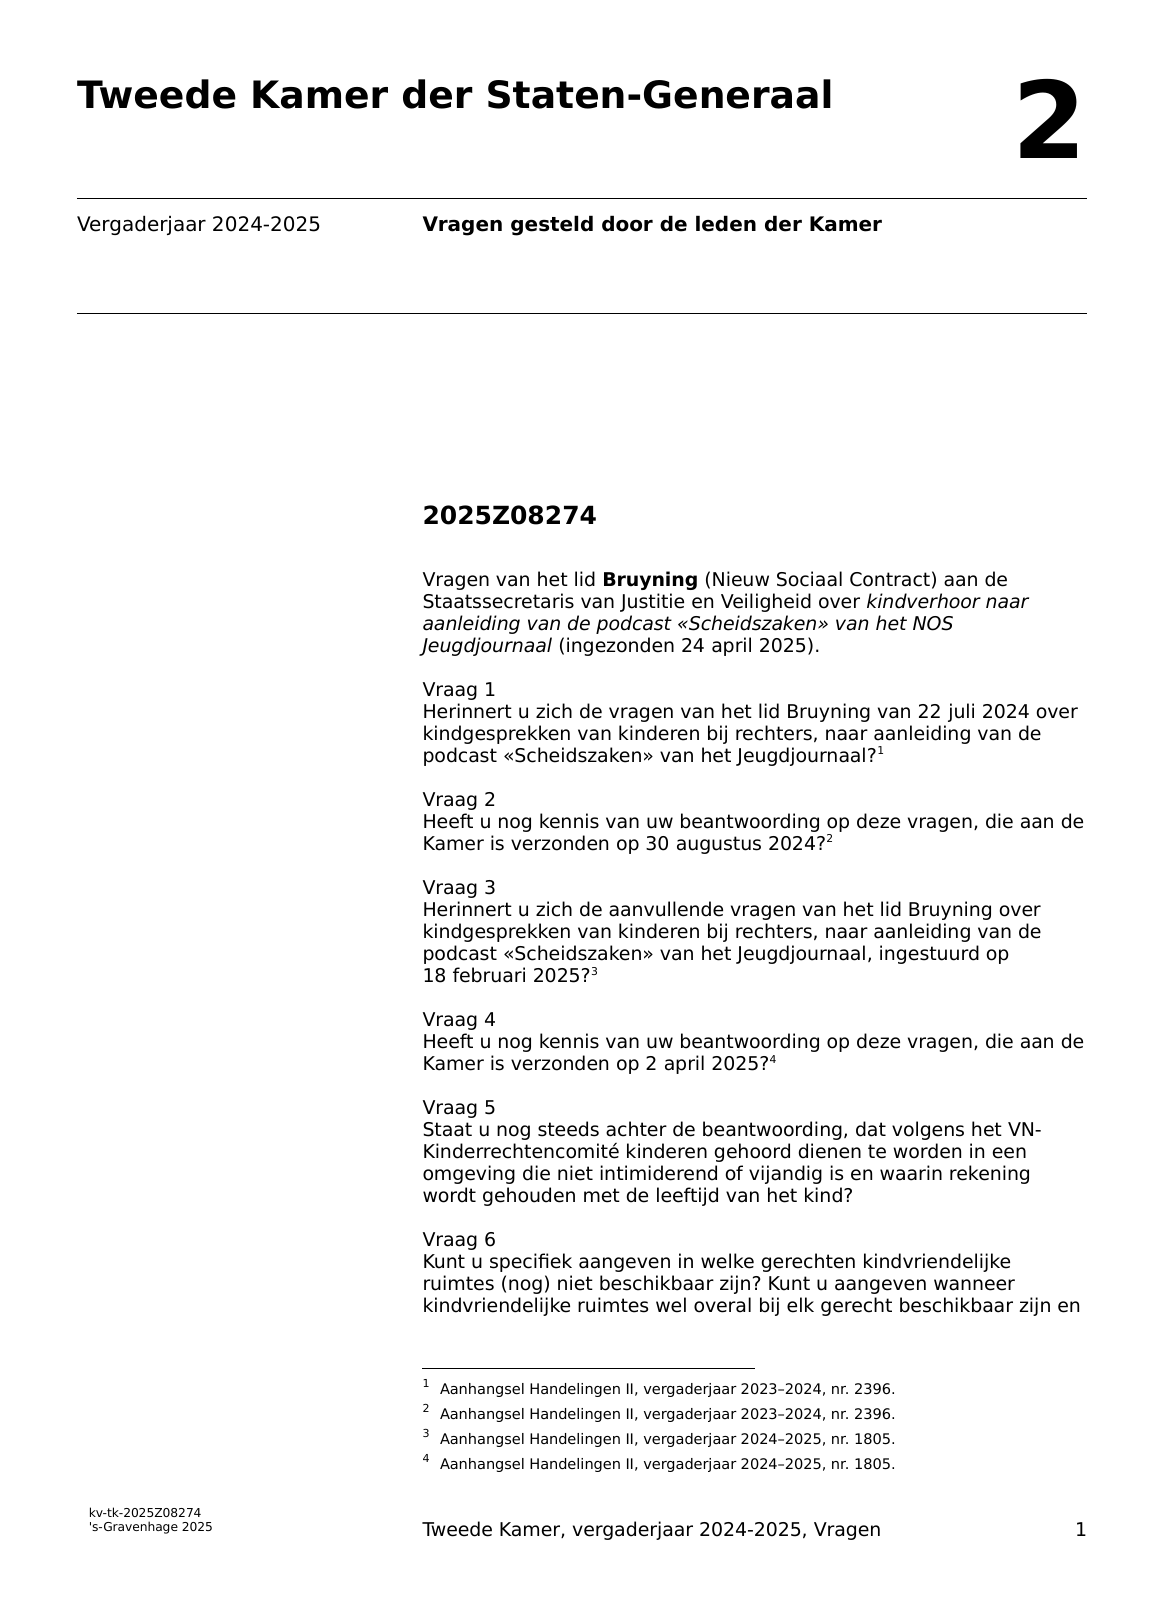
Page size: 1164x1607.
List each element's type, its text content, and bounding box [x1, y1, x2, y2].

text Aanhangsel Handelingen II, vergaderjaar 2023–2024, nr. 2396. [422, 1402, 1087, 1424]
text Heeft u nog kennis van uw beantwoording op deze vragen, die aan de Kamer is verzonden op 30 augustus 2024? [422, 811, 1087, 855]
table_header 2 [886, 59, 1087, 198]
text Aanhangsel Handelingen II, vergaderjaar 2024–2025, nr. 1805. [422, 1452, 1087, 1474]
text Heeft u nog kennis van uw beantwoording op deze vragen, die aan de Kamer is verzonden op 2 april 2025? [422, 1031, 1087, 1075]
text Vraag 3 [422, 877, 1087, 899]
text 's-Gravenhage 2025 [88, 1520, 323, 1534]
text Kunt u specifiek aangeven in welke gerechten kindvriendelijke ruimtes (nog) niet beschikbaar zijn? Kunt u aangeven wanneer kindvriendelijke ruimtes wel overal bij elk gerecht beschikbaar zijn en [422, 1251, 1087, 1317]
text Aanhangsel Handelingen II, vergaderjaar 2024–2025, nr. 1805. [422, 1427, 1087, 1449]
text kv-tk-2025Z08274 [88, 1506, 323, 1520]
text Herinnert u zich de vragen van het lid Bruyning van 22 juli 2024 over kindgesprekken van kinderen bij rechters, naar aanleiding van de podcast «Scheidszaken» van het Jeugdjournaal? [422, 701, 1087, 767]
table_cell Vergaderjaar 2024-2025 [77, 199, 422, 313]
text 2025Z08274 [422, 501, 1087, 531]
text Vraag 6 [422, 1229, 1087, 1251]
text Vraag 1 [422, 679, 1087, 701]
text Aanhangsel Handelingen II, vergaderjaar 2023–2024, nr. 2396. [422, 1377, 1087, 1399]
table_header Tweede Kamer der Staten-Generaal [77, 59, 886, 198]
text Staat u nog steeds achter de beantwoording, dat volgens het VN-Kinderrechtencomité kinderen gehoord dienen te worden in een omgeving die niet intimiderend of vijandig is en waarin rekening wordt gehouden met de leeftijd van het kind? [422, 1119, 1087, 1207]
text Vraag 4 [422, 1009, 1087, 1031]
table_cell Vragen gesteld door de leden der Kamer [422, 199, 1087, 313]
text Herinnert u zich de aanvullende vragen van het lid Bruyning over kindgesprekken van kinderen bij rechters, naar aanleiding van de podcast «Scheidszaken» van het Jeugdjournaal, ingestuurd op 18 februari 2025? [422, 899, 1087, 987]
text Vragen van het lid Bruyning (Nieuw Sociaal Contract) aan de Staatssecretaris van Justitie en Veiligheid over kindverhoor naar aanleiding van de podcast «Scheidszaken» van het NOS Jeugdjournaal (ingezonden 24 april 2025). [422, 569, 1087, 657]
text Vraag 5 [422, 1097, 1087, 1119]
text Vraag 2 [422, 789, 1087, 811]
